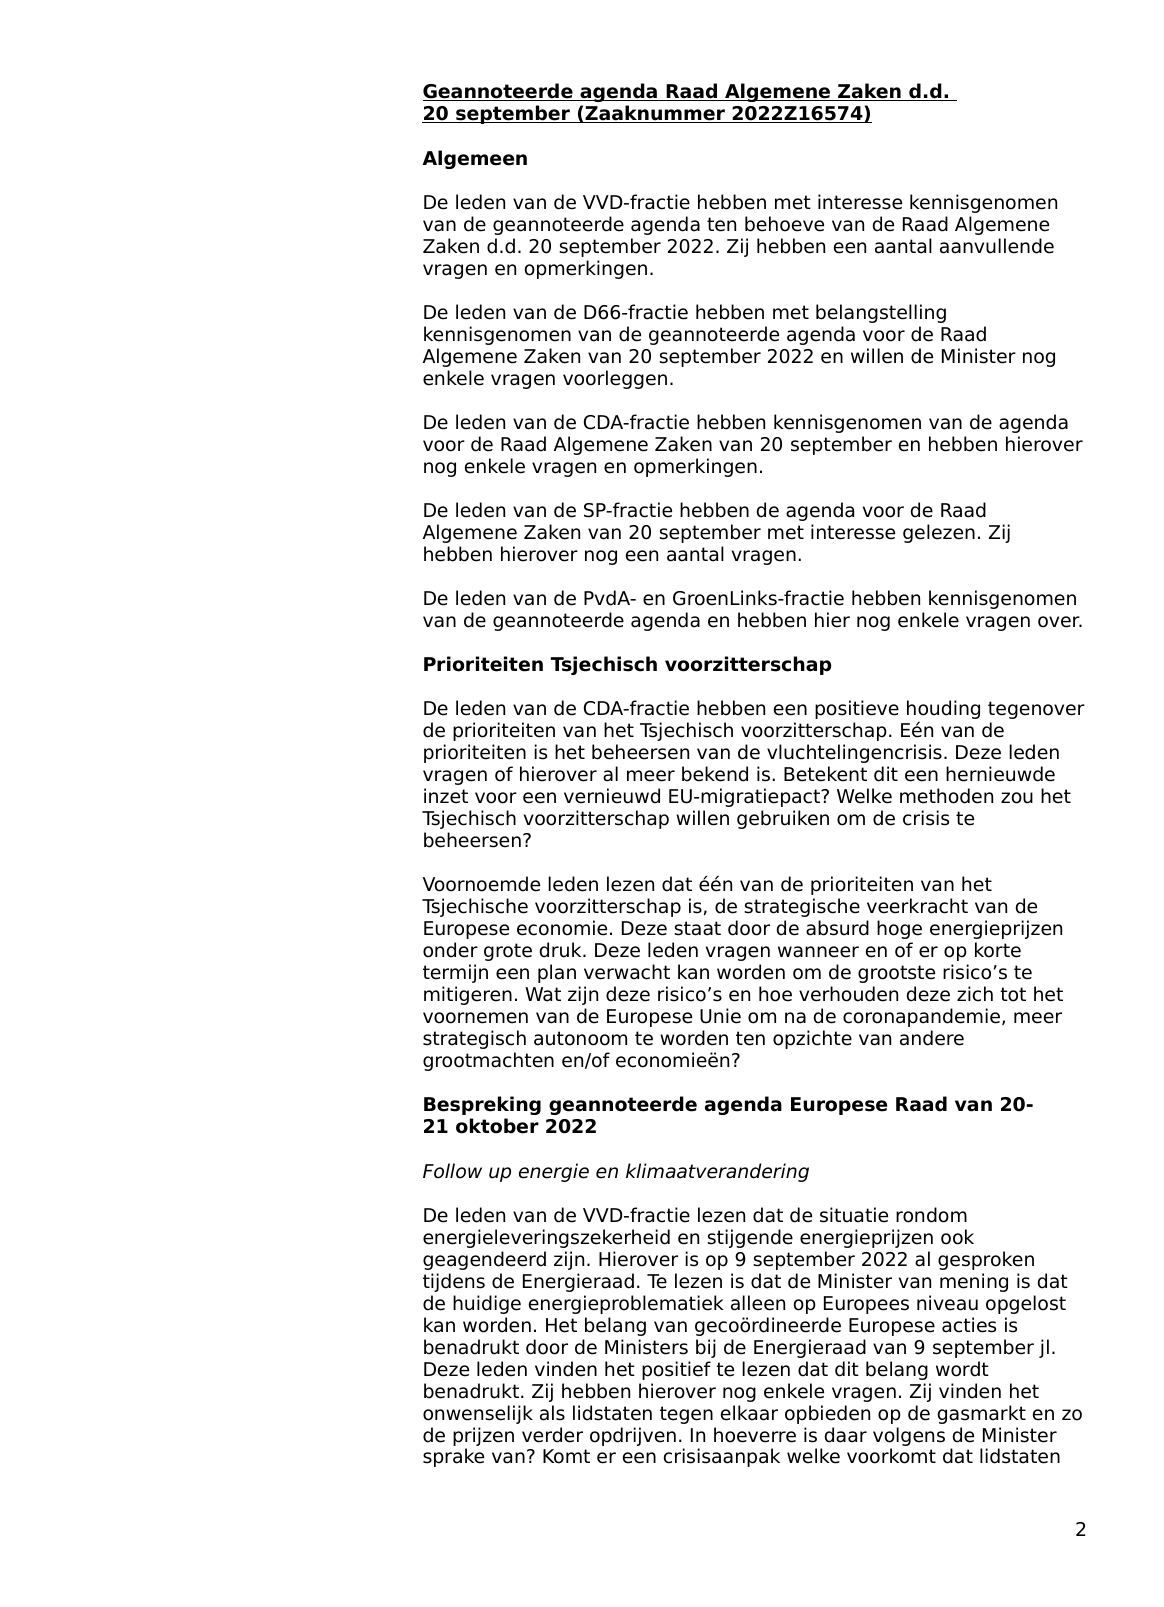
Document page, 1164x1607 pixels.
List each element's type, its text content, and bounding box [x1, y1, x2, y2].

text De leden van de D66-fractie hebben met belangstelling kennisgenomen van de geannoteerde agenda voor de Raad Algemene Zaken van 20 september 2022 en willen de Minister nog enkele vragen voorleggen. [422, 302, 1087, 389]
subtitle Algemeen [422, 147, 1087, 169]
text De leden van de PvdA- en GroenLinks-fractie hebben kennisgenomen van de geannoteerde agenda en hebben hier nog enkele vragen over. [422, 588, 1087, 632]
text De leden van de SP-fractie hebben de agenda voor de Raad Algemene Zaken van 20 september met interesse gelezen. Zij hebben hierover nog een aantal vragen. [422, 500, 1087, 566]
subtitle Follow up energie en klimaatverandering [422, 1161, 1087, 1182]
subtitle Bespreking geannoteerde agenda Europese Raad van 20-21 oktober 2022 [422, 1094, 1087, 1138]
text De leden van de VVD-fractie lezen dat de situatie rondom energieleveringszekerheid en stijgende energieprijzen ook geagendeerd zijn. Hierover is op 9 september 2022 al gesproken tijdens de Energieraad. Te lezen is dat de Minister van mening is dat de huidige energieproblematiek alleen op Europees niveau opgelost kan worden. Het belang van gecoördineerde Europese acties is benadrukt door de Ministers bij de Energieraad van 9 september jl. Deze leden vinden het positief te lezen dat dit belang wordt benadrukt. Zij hebben hierover nog enkele vragen. Zij vinden het onwenselijk als lidstaten tegen elkaar opbieden op de gasmarkt en zo de prijzen verder opdrijven. In hoeverre is daar volgens de Minister sprake van? Komt er een crisisaanpak welke voorkomt dat lidstaten [422, 1205, 1087, 1468]
text De leden van de CDA-fractie hebben kennisgenomen van de agenda voor de Raad Algemene Zaken van 20 september en hebben hierover nog enkele vragen en opmerkingen. [422, 412, 1087, 478]
text Voornoemde leden lezen dat één van de prioriteiten van het Tsjechische voorzitterschap is, de strategische veerkracht van de Europese economie. Deze staat door de absurd hoge energieprijzen onder grote druk. Deze leden vragen wanneer en of er op korte termijn een plan verwacht kan worden om de grootste risico’s te mitigeren. Wat zijn deze risico’s en hoe verhouden deze zich tot het voornemen van de Europese Unie om na de coronapandemie, meer strategisch autonoom te worden ten opzichte van andere grootmachten en/of economieën? [422, 874, 1087, 1072]
subtitle Geannoteerde agenda Raad Algemene Zaken d.d. 20 september (Zaaknummer 2022Z16574) [422, 81, 1087, 125]
subtitle Prioriteiten Tsjechisch voorzitterschap [422, 654, 1087, 676]
text De leden van de CDA-fractie hebben een positieve houding tegenover de prioriteiten van het Tsjechisch voorzitterschap. Eén van de prioriteiten is het beheersen van de vluchtelingencrisis. Deze leden vragen of hierover al meer bekend is. Betekent dit een hernieuwde inzet voor een vernieuwd EU-migratiepact? Welke methoden zou het Tsjechisch voorzitterschap willen gebruiken om de crisis te beheersen? [422, 698, 1087, 852]
text De leden van de VVD-fractie hebben met interesse kennisgenomen van de geannoteerde agenda ten behoeve van de Raad Algemene Zaken d.d. 20 september 2022. Zij hebben een aantal aanvullende vragen en opmerkingen. [422, 192, 1087, 279]
